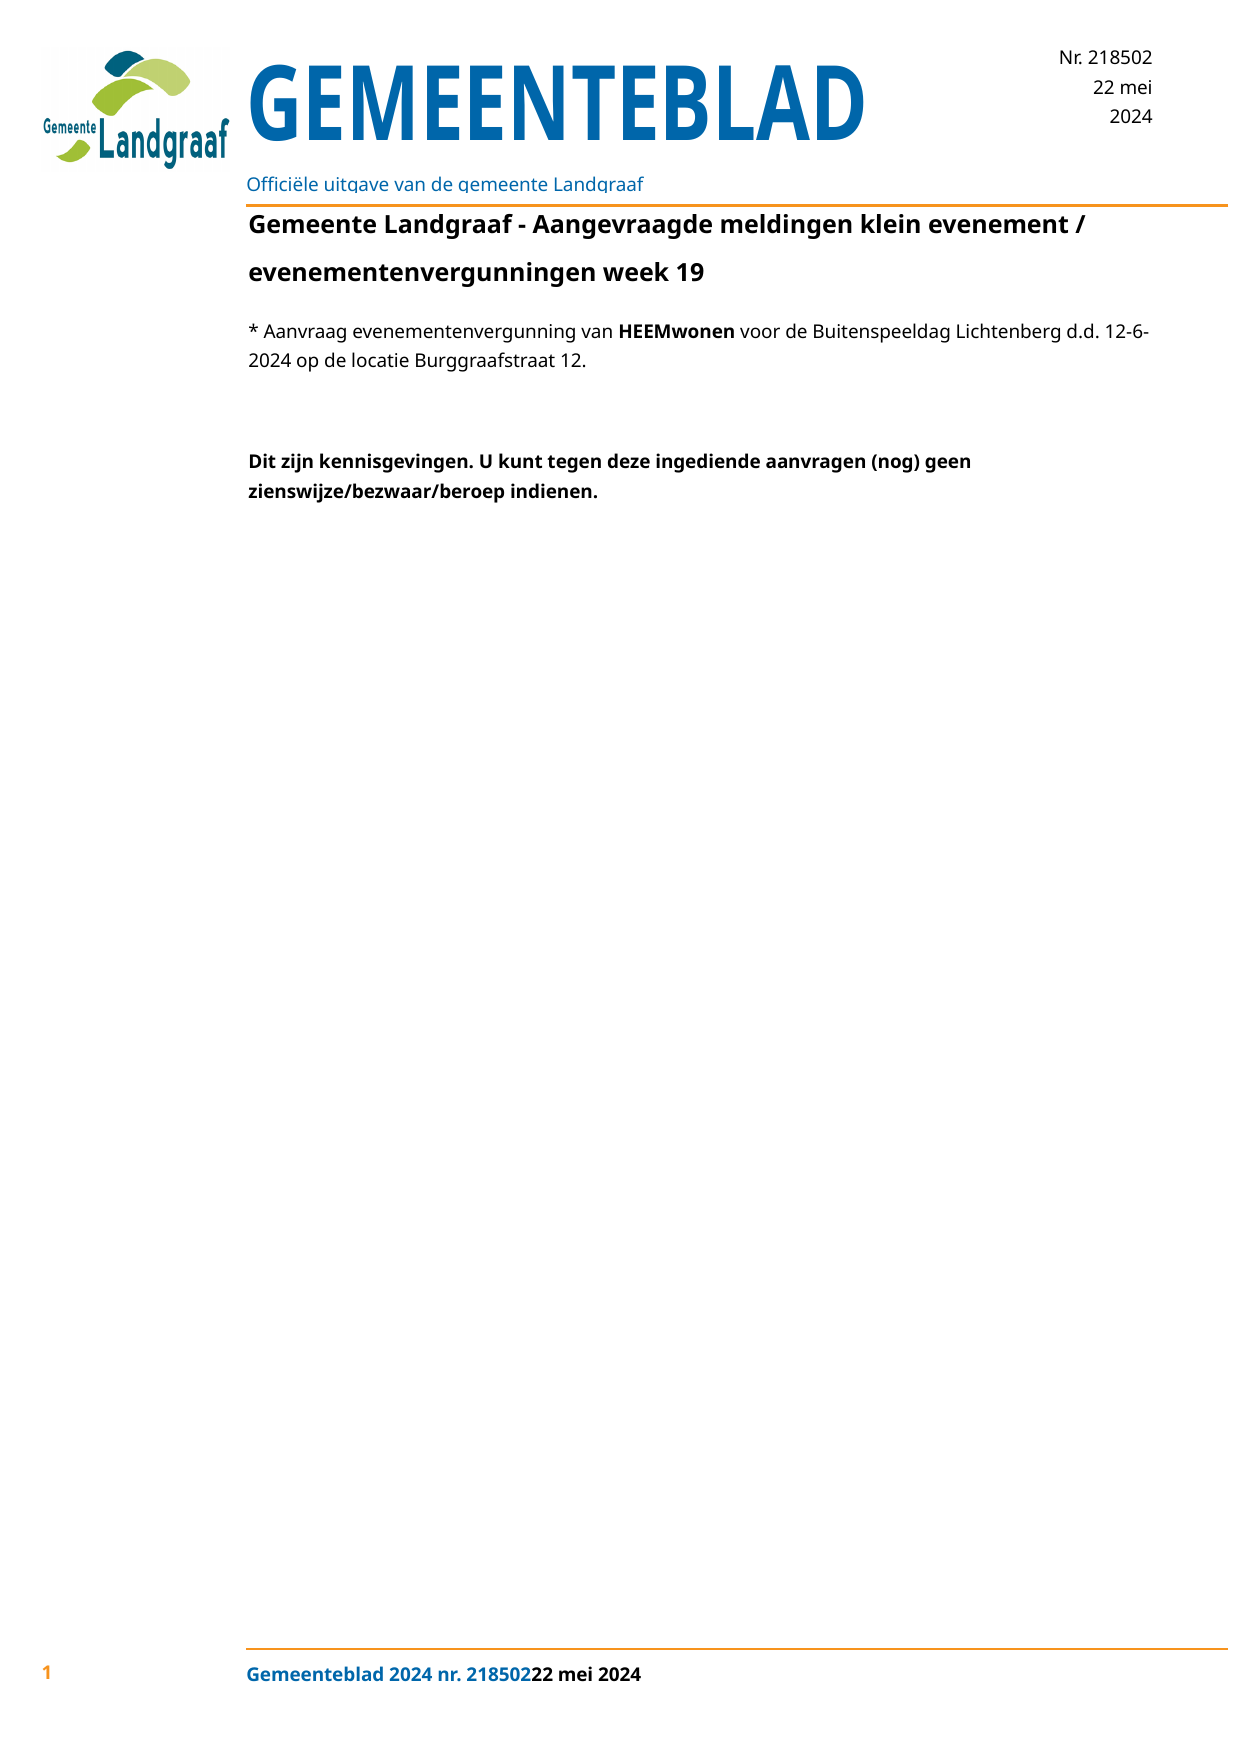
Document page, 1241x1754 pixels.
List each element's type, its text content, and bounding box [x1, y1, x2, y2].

text Gemeente Landgraaf - Aangevraagde meldingen klein evenement / evenementenvergunningen week 19 [248, 207, 1152, 288]
picture [41, 47, 231, 172]
text * Aanvraag evenementenvergunning van HEEMwonen voor de Buitenspeeldag Lichtenberg d.d. 12-6-2024 op de locatie Burggraafstraat 12. [248, 318, 1152, 373]
text Dit zijn kennisgevingen. U kunt tegen deze ingediende aanvragen (nog) geen zienswijze/bezwaar/beroep indienen. [248, 448, 1152, 504]
